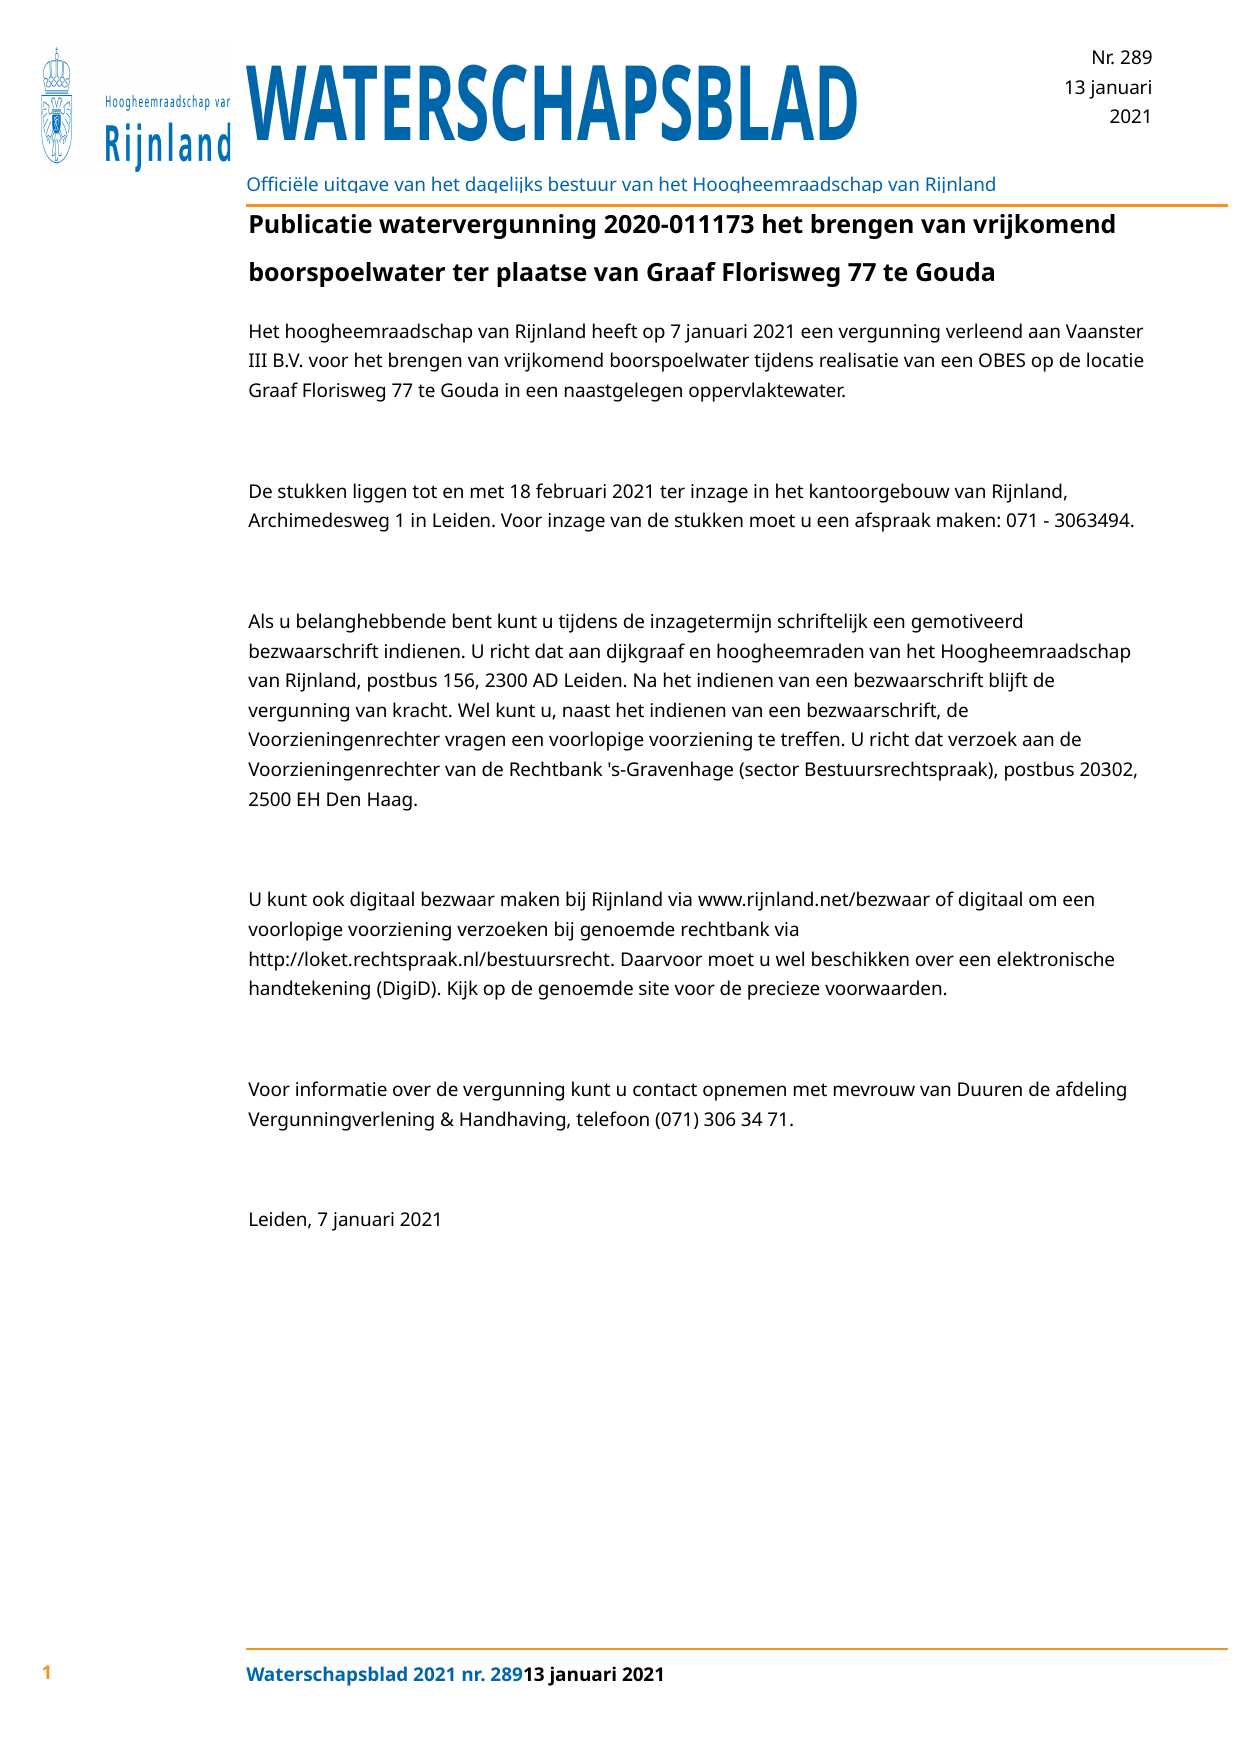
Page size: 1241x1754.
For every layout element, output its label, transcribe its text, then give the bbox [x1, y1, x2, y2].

text Als u belanghebbende bent kunt u tijdens de inzagetermijn schriftelijk een gemotiveerd bezwaarschrift indienen. U richt dat aan dijkgraaf en hoogheemraden van het Hoogheemraadschap van Rijnland, postbus 156, 2300 AD Leiden. Na het indienen van een bezwaarschrift blijft de vergunning van kracht. Wel kunt u, naast het indienen van een bezwaarschrift, de Voorzieningenrechter vragen een voorlopige voorziening te treffen. U richt dat verzoek aan de Voorzieningenrechter van de Rechtbank 's-Gravenhage (sector Bestuursrechtspraak), postbus 20302, 2500 EH Den Haag. [248, 608, 1152, 812]
text Publicatie watervergunning 2020-011173 het brengen van vrijkomend boorspoelwater ter plaatse van Graaf Florisweg 77 te Gouda [248, 207, 1152, 288]
picture [41, 47, 231, 172]
text Het hoogheemraadschap van Rijnland heeft op 7 januari 2021 een vergunning verleend aan Vaanster III B.V. voor het brengen van vrijkomend boorspoelwater tijdens realisatie van een OBES op de locatie Graaf Florisweg 77 te Gouda in een naastgelegen oppervlaktewater. [248, 318, 1152, 403]
text Leiden, 7 januari 2021 [248, 1207, 1152, 1232]
text U kunt ook digitaal bezwaar maken bij Rijnland via www.rijnland.net/bezwaar of digitaal om een voorlopige voorziening verzoeken bij genoemde rechtbank via http://loket.rechtspraak.nl/bestuursrecht. Daarvoor moet u wel beschikken over een elektronische handtekening (DigiD). Kijk op de genoemde site voor de precieze voorwaarden. [248, 887, 1152, 1001]
text Voor informatie over de vergunning kunt u contact opnemen met mevrouw van Duuren de afdeling Vergunningverlening & Handhaving, telefoon (071) 306 34 71. [248, 1076, 1152, 1132]
text De stukken liggen tot en met 18 februari 2021 ter inzage in het kantoorgebouw van Rijnland, Archimedesweg 1 in Leiden. Voor inzage van de stukken moet u een afspraak maken: 071 - 3063494. [248, 478, 1152, 533]
